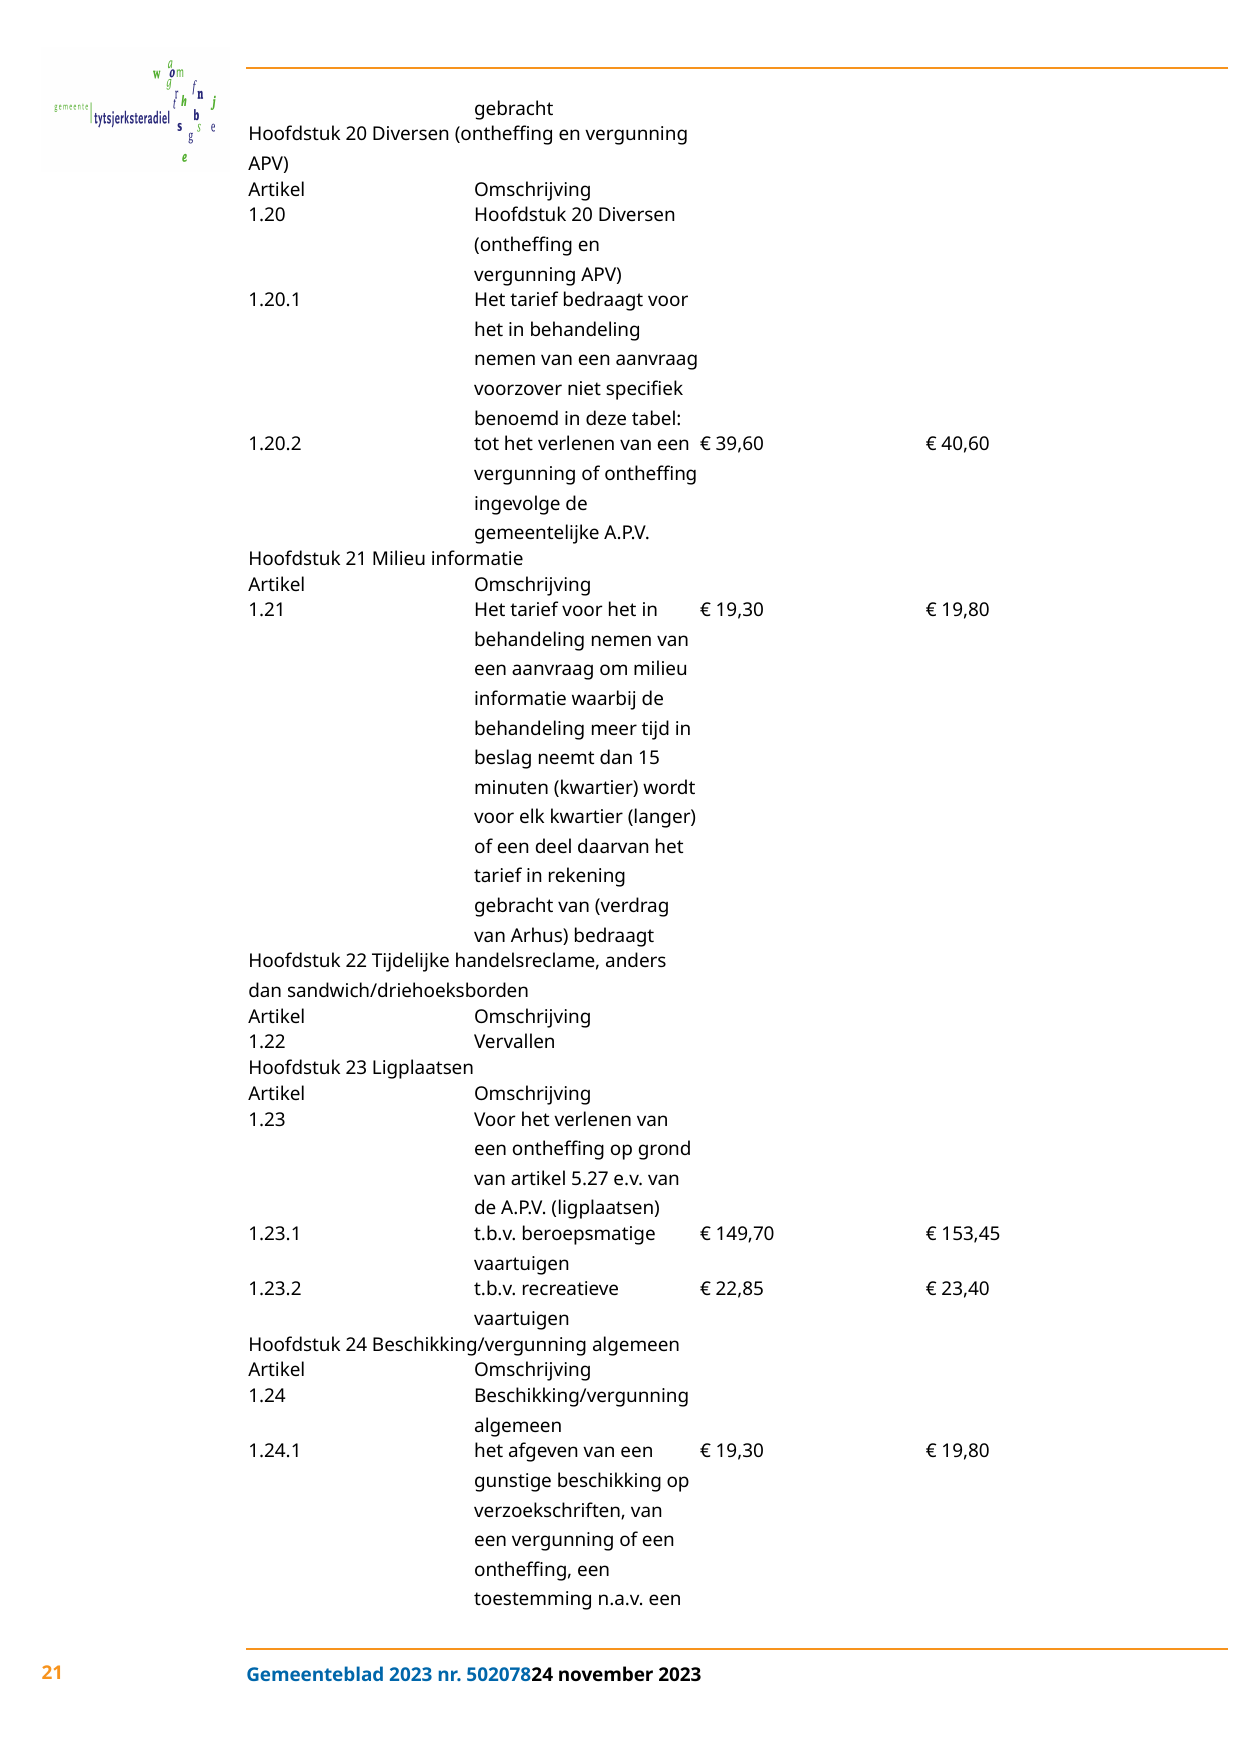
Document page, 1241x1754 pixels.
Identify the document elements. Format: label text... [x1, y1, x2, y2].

picture [41, 47, 231, 172]
table_cell € 23,40 [926, 1276, 1152, 1331]
table_cell 1.23.2 [248, 1276, 474, 1331]
table_cell [700, 948, 926, 1003]
table_cell € 19,80 [926, 1438, 1152, 1611]
table_cell Omschrijving [474, 176, 700, 202]
table_cell Artikel [248, 176, 474, 202]
table_cell [248, 95, 474, 121]
table_cell Hoofdstuk 20 Diversen (ontheffing en vergunning APV) [474, 202, 700, 286]
table_cell [926, 571, 1152, 596]
table_cell [700, 1054, 926, 1080]
table_cell € 19,30 [700, 596, 926, 948]
table_cell Beschikking/vergunning algemeen [474, 1383, 700, 1438]
table_cell Hoofdstuk 23 Ligplaatsen [248, 1054, 700, 1080]
table_cell 1.23 [248, 1106, 474, 1220]
table_cell [926, 1331, 1152, 1357]
table_cell [926, 948, 1152, 1003]
table_cell € 19,80 [926, 596, 1152, 948]
table_cell [700, 1003, 926, 1029]
table_cell [700, 95, 926, 121]
table_cell [926, 1029, 1152, 1054]
table_cell [926, 286, 1152, 431]
table_cell [700, 1383, 926, 1438]
table_cell 1.20.1 [248, 286, 474, 431]
table_cell Artikel [248, 1003, 474, 1029]
table_cell [700, 286, 926, 431]
table_cell [926, 176, 1152, 202]
table_cell Het tarief voor het in behandeling nemen van een aanvraag om milieu informatie waarbij de behandeling meer tijd in beslag neemt dan 15 minuten (kwartier) wordt voor elk kwartier (langer) of een deel daarvan het tarief in rekening gebracht van (verdrag van Arhus) bedraagt [474, 596, 700, 948]
table_cell € 149,70 [700, 1220, 926, 1276]
table_cell Artikel [248, 1357, 474, 1382]
table_cell Hoofdstuk 22 Tijdelijke handelsreclame, anders dan sandwich/driehoeksborden [248, 948, 700, 1003]
table_cell [926, 121, 1152, 176]
table_cell [700, 571, 926, 596]
table_cell [926, 1003, 1152, 1029]
table_cell t.b.v. recreatieve vaartuigen [474, 1276, 700, 1331]
table_cell Hoofdstuk 24 Beschikking/vergunning algemeen [248, 1331, 700, 1357]
table_cell [926, 202, 1152, 286]
table_cell € 22,85 [700, 1276, 926, 1331]
table_cell 1.24.1 [248, 1438, 474, 1611]
table_cell gebracht [474, 95, 700, 121]
table_cell [700, 1029, 926, 1054]
table_cell 1.24 [248, 1383, 474, 1438]
table_cell 1.20 [248, 202, 474, 286]
table_cell [926, 1357, 1152, 1382]
table_cell 1.21 [248, 596, 474, 948]
table_cell Omschrijving [474, 1003, 700, 1029]
table_cell Omschrijving [474, 571, 700, 596]
table_cell t.b.v. beroepsmatige vaartuigen [474, 1220, 700, 1276]
table_cell [700, 176, 926, 202]
table_cell Voor het verlenen van een ontheffing op grond van artikel 5.27 e.v. van de A.P.V. (ligplaatsen) [474, 1106, 700, 1220]
table_cell [700, 1106, 926, 1220]
table_cell [926, 1383, 1152, 1438]
table_cell 1.22 [248, 1029, 474, 1054]
table_cell [926, 95, 1152, 121]
table_cell Omschrijving [474, 1357, 700, 1382]
table_cell tot het verlenen van een vergunning of ontheffing ingevolge de gemeentelijke A.P.V. [474, 431, 700, 545]
table_cell [926, 1054, 1152, 1080]
table_cell Vervallen [474, 1029, 700, 1054]
table_cell Het tarief bedraagt voor het in behandeling nemen van een aanvraag voorzover niet specifiek benoemd in deze tabel: [474, 286, 700, 431]
table_cell [700, 1080, 926, 1106]
table_cell Artikel [248, 571, 474, 596]
table_cell [700, 545, 926, 571]
table_cell [926, 545, 1152, 571]
table_cell [700, 121, 926, 176]
table_cell Artikel [248, 1080, 474, 1106]
table_cell Omschrijving [474, 1080, 700, 1106]
table_cell het afgeven van een gunstige beschikking op verzoekschriften, van een vergunning of een ontheffing, een toestemming n.a.v. een [474, 1438, 700, 1611]
table_cell [926, 1080, 1152, 1106]
table_cell Hoofdstuk 20 Diversen (ontheffing en vergunning APV) [248, 121, 700, 176]
table_cell € 40,60 [926, 431, 1152, 545]
table_cell 1.23.1 [248, 1220, 474, 1276]
table_cell [700, 202, 926, 286]
table_cell € 39,60 [700, 431, 926, 545]
table_cell [700, 1357, 926, 1382]
table_cell 1.20.2 [248, 431, 474, 545]
table_cell Hoofdstuk 21 Milieu informatie [248, 545, 700, 571]
table_cell [700, 1331, 926, 1357]
table_cell € 19,30 [700, 1438, 926, 1611]
table_cell [926, 1106, 1152, 1220]
table_cell € 153,45 [926, 1220, 1152, 1276]
